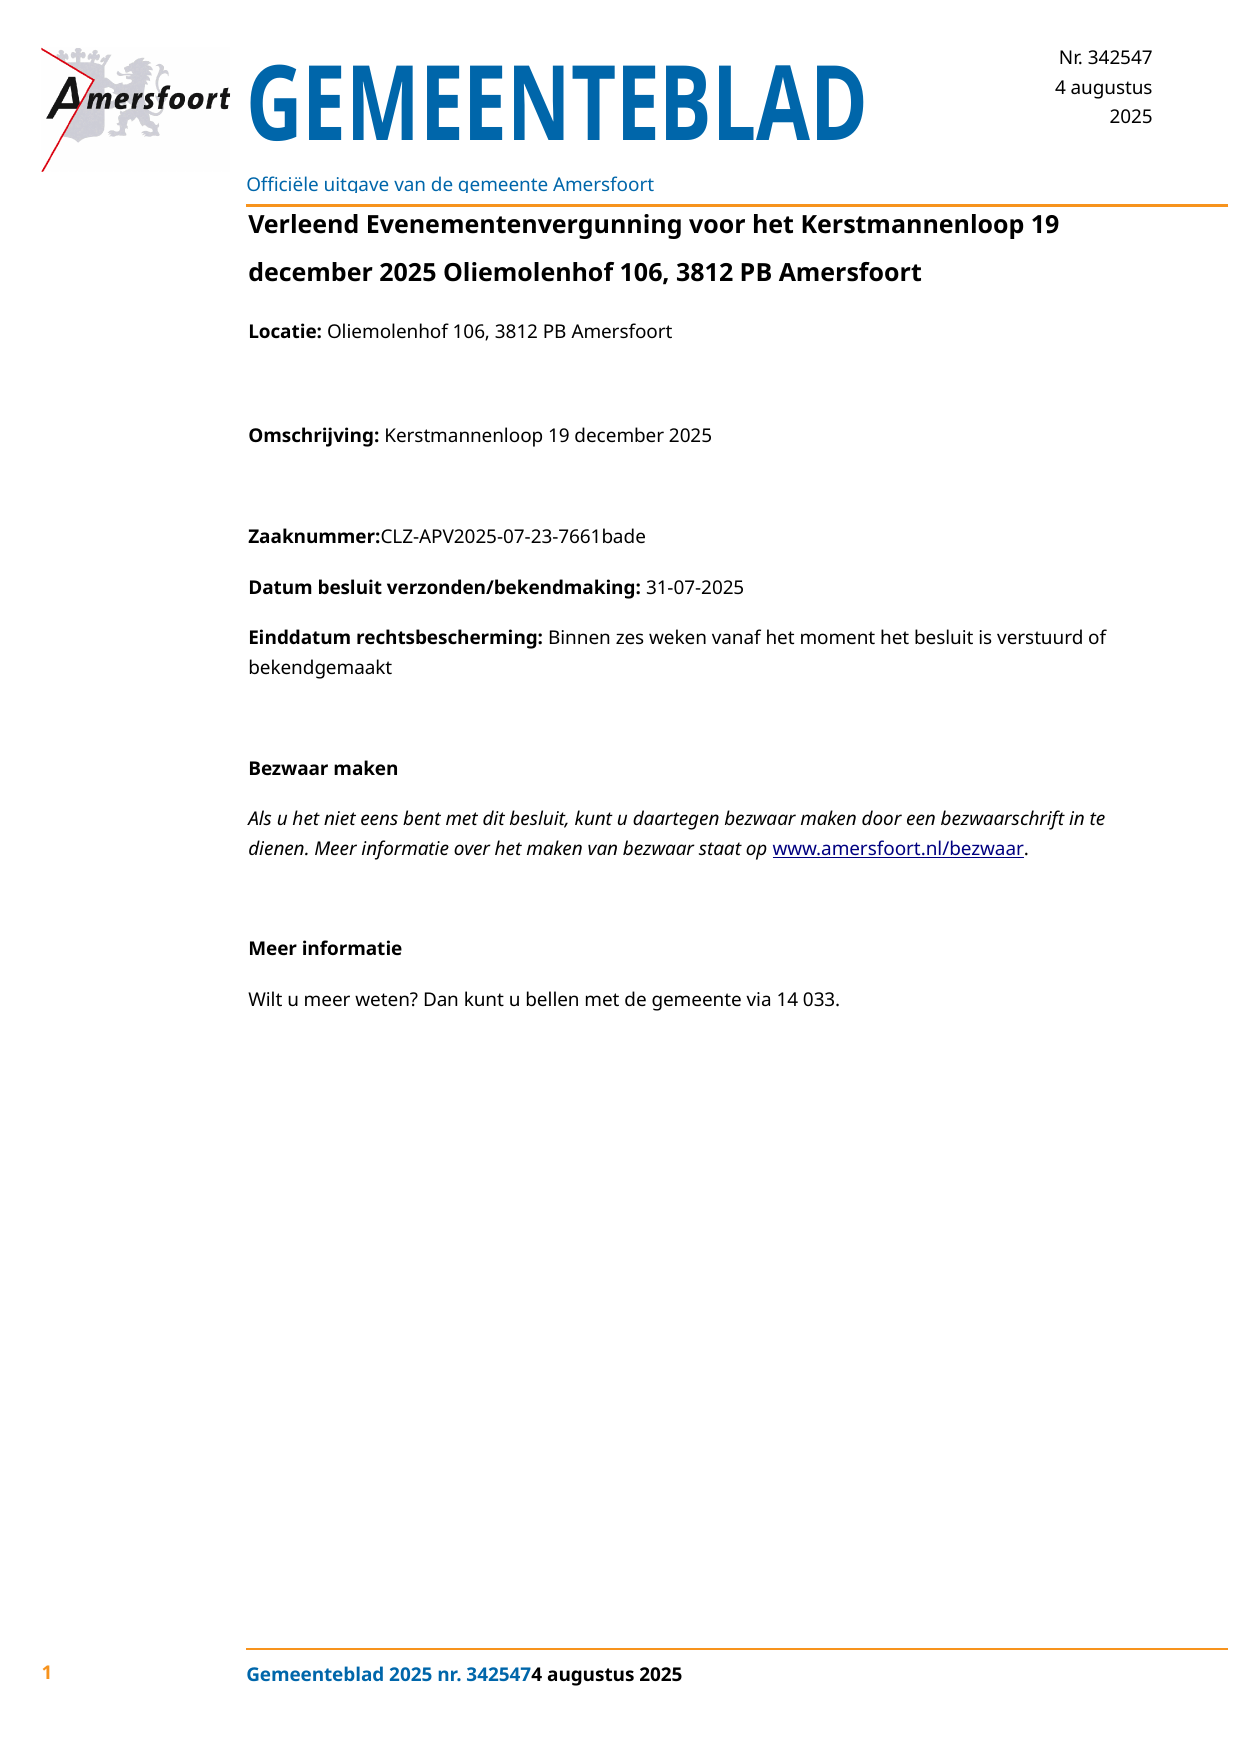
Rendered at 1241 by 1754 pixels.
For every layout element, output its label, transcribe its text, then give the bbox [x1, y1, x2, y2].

text Zaaknummer:CLZ-APV2025-07-23-7661bade [248, 523, 1152, 549]
text Einddatum rechtsbescherming: Binnen zes weken vanaf het moment het besluit is verstuurd of bekendgemaakt [248, 624, 1152, 680]
text Verleend Evenementenvergunning voor het Kerstmannenloop 19 december 2025 Oliemolenhof 106, 3812 PB Amersfoort [248, 207, 1152, 288]
text ﻿Omschrijving: Kerstmannenloop 19 december 2025 [248, 419, 1152, 448]
text Wilt u meer weten? Dan kunt u bellen met de gemeente via 14 033. [248, 986, 1152, 1012]
text Bezwaar maken [248, 755, 1152, 781]
text Datum besluit verzonden/bekendmaking: 31-07-2025 [248, 574, 1152, 600]
text Locatie: Oliemolenhof 106, 3812 PB Amersfoort [248, 318, 1152, 344]
text Als u het niet eens bent met dit besluit, kunt u daartegen bezwaar maken door een bezwaarschrift in te dienen. Meer informatie over het maken van bezwaar staat op www.amersfoort.nl/bezwaar. [248, 805, 1152, 861]
picture [41, 47, 231, 172]
text Meer informatie [248, 936, 1152, 961]
